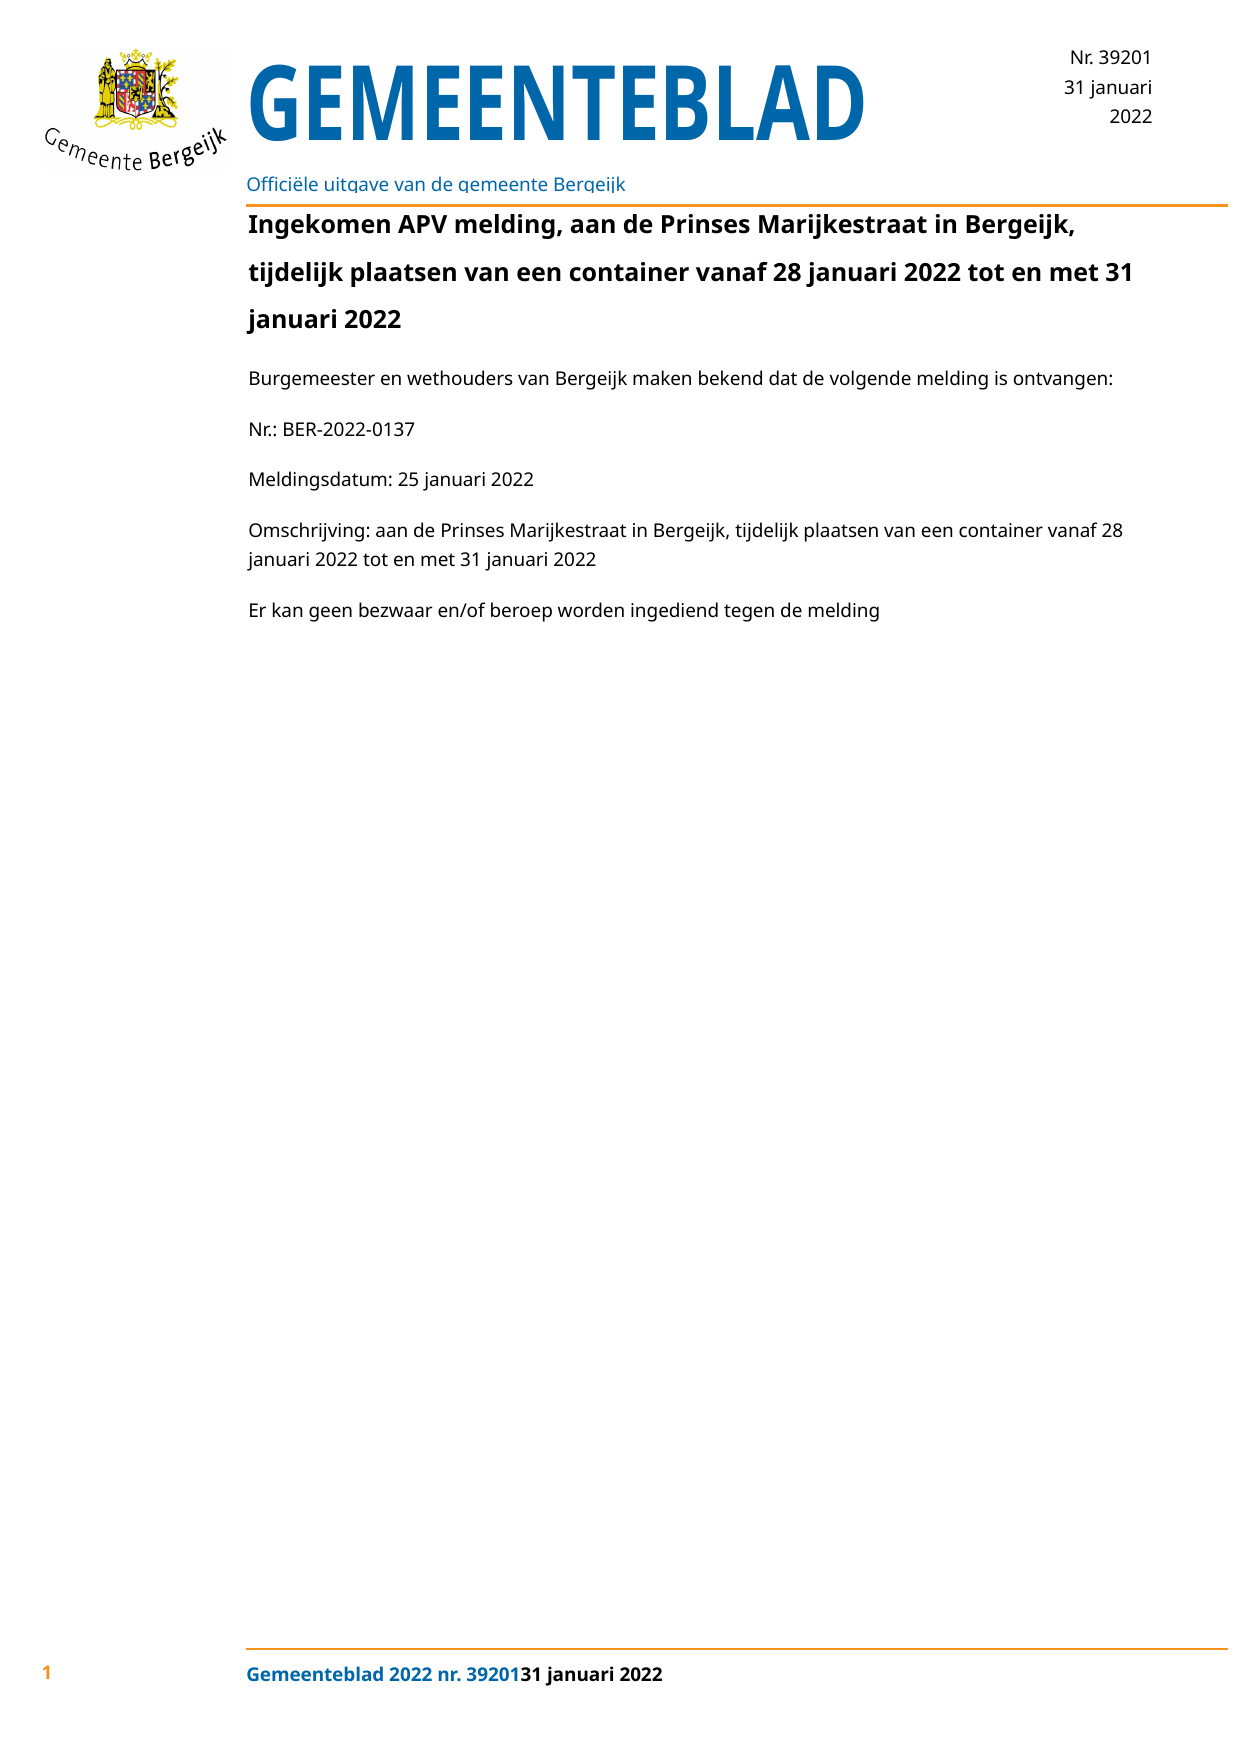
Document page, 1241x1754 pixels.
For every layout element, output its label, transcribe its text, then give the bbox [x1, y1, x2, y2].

text Er kan geen bezwaar en/of beroep worden ingediend tegen de melding [248, 597, 1152, 622]
text Nr.: BER-2022-0137 [248, 416, 1152, 442]
text Omschrijving: aan de Prinses Marijkestraat in Bergeijk, tijdelijk plaatsen van een container vanaf 28 januari 2022 tot en met 31 januari 2022 [248, 517, 1152, 572]
text Meldingsdatum: 25 januari 2022 [248, 466, 1152, 492]
picture [41, 47, 231, 172]
text Ingekomen APV melding, aan de Prinses Marijkestraat in Bergeijk, tijdelijk plaatsen van een container vanaf 28 januari 2022 tot en met 31 januari 2022 [248, 207, 1152, 336]
text Burgemeester en wethouders van Bergeijk maken bekend dat de volgende melding is ontvangen: [248, 366, 1152, 391]
